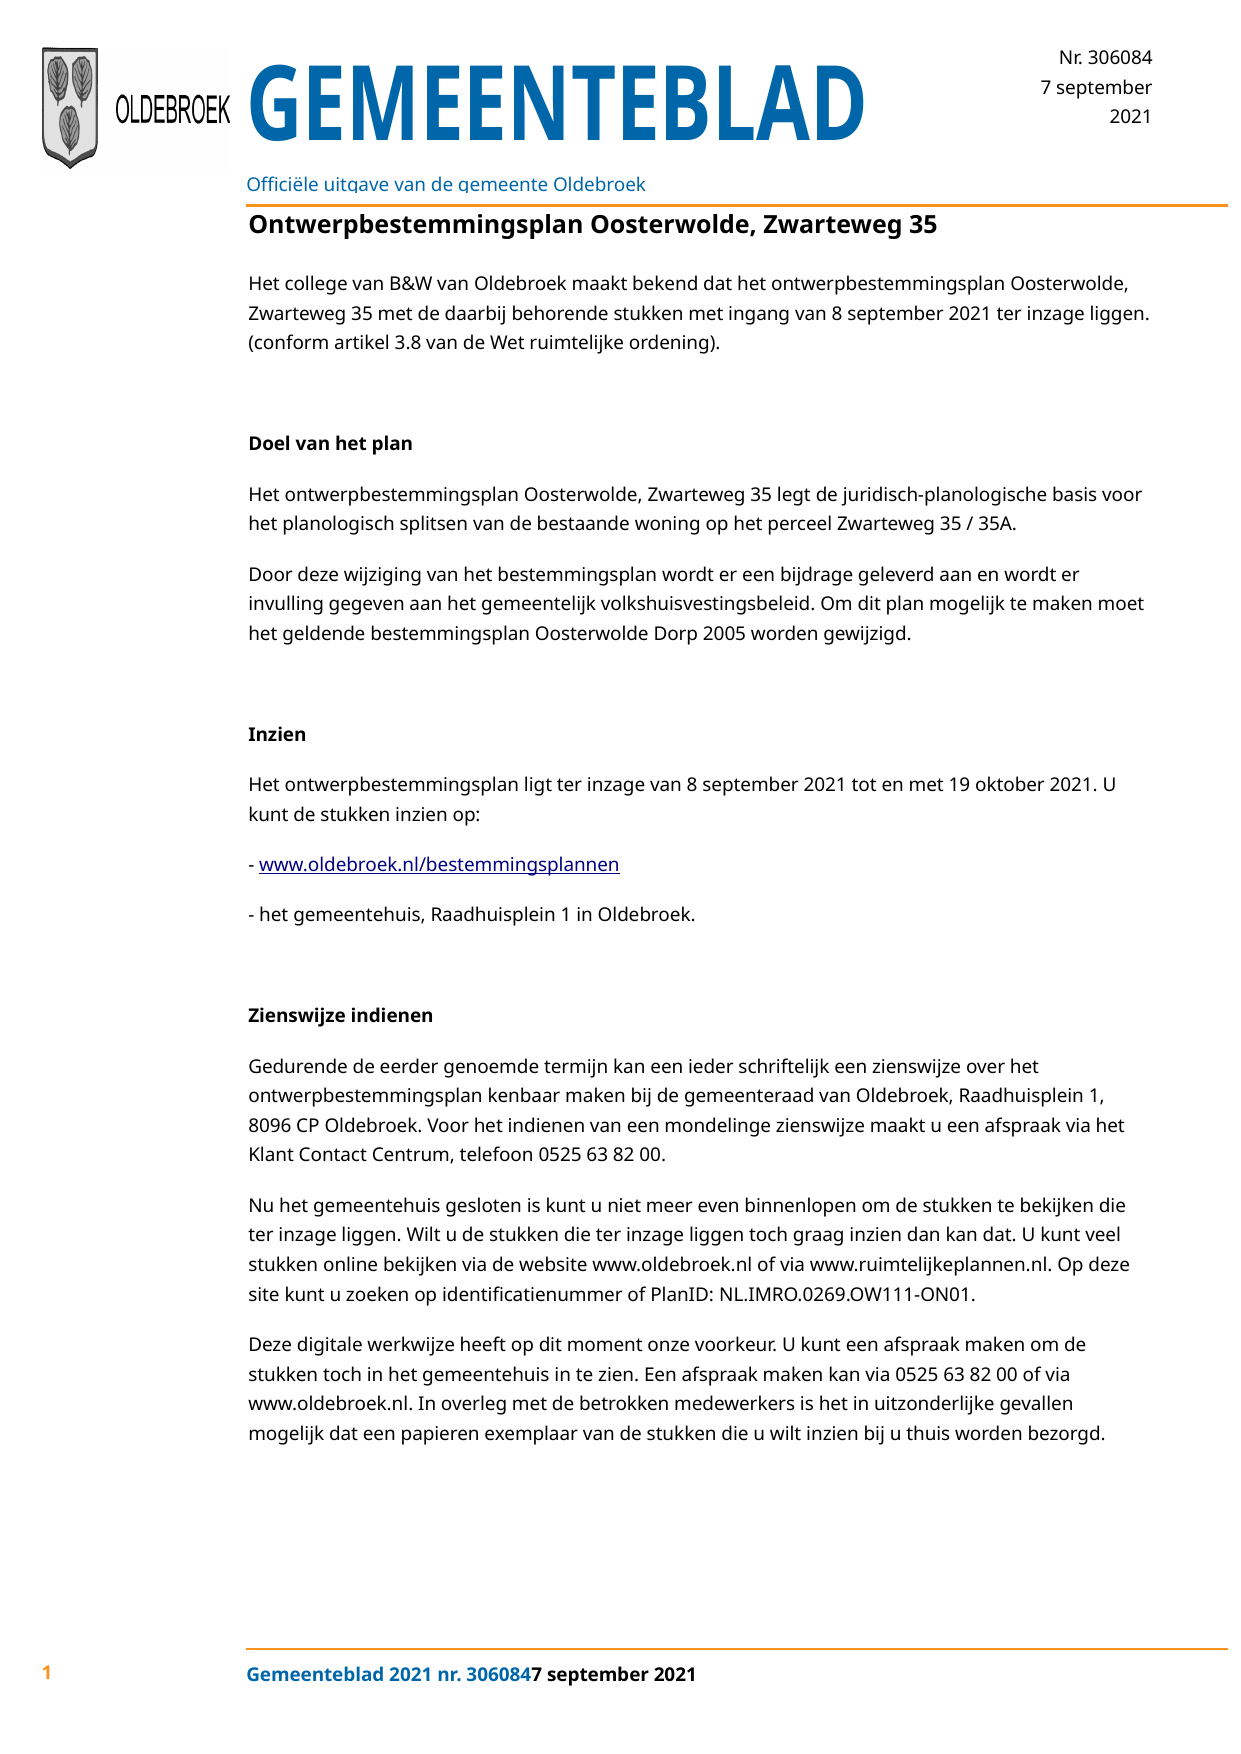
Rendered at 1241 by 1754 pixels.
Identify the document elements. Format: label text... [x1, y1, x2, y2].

text Het college van B&W van Oldebroek maakt bekend dat het ontwerpbestemmingsplan Oosterwolde, Zwarteweg 35 met de daarbij behorende stukken met ingang van 8 september 2021 ter inzage liggen. (conform artikel 3.8 van de Wet ruimtelijke ordening). [248, 270, 1152, 355]
text Door deze wijziging van het bestemmingsplan wordt er een bijdrage geleverd aan en wordt er invulling gegeven aan het gemeentelijk volkshuisvestingsbeleid. Om dit plan mogelijk te maken moet het geldende bestemmingsplan Oosterwolde Dorp 2005 worden gewijzigd. [248, 561, 1152, 646]
text Ontwerpbestemmingsplan Oosterwolde, Zwarteweg 35 [248, 207, 1152, 241]
text Nu het gemeentehuis gesloten is kunt u niet meer even binnenlopen om de stukken te bekijken die ter inzage liggen. Wilt u de stukken die ter inzage liggen toch graag inzien dan kan dat. U kunt veel stukken online bekijken via de website www.oldebroek.nl of via www.ruimtelijkeplannen.nl. Op deze site kunt u zoeken op identificatienummer of PlanID: NL.IMRO.0269.OW111-ON01. [248, 1192, 1152, 1306]
text Doel van het plan [248, 430, 1152, 456]
text Gedurende de eerder genoemde termijn kan een ieder schriftelijk een zienswijze over het ontwerpbestemmingsplan kenbaar maken bij de gemeenteraad van Oldebroek, Raadhuisplein 1, 8096 CP Oldebroek. Voor het indienen van een mondelinge zienswijze maakt u een afspraak via het Klant Contact Centrum, telefoon 0525 63 82 00. [248, 1053, 1152, 1167]
text Zienswijze indienen [248, 1002, 1152, 1028]
picture [41, 47, 231, 172]
text - www.oldebroek.nl/bestemmingsplannen [248, 851, 1152, 877]
text - het gemeentehuis, Raadhuisplein 1 in Oldebroek. [248, 902, 1152, 927]
text Inzien [248, 721, 1152, 746]
text Deze digitale werkwijze heeft op dit moment onze voorkeur. U kunt een afspraak maken om de stukken toch in het gemeentehuis in te zien. Een afspraak maken kan via 0525 63 82 00 of via www.oldebroek.nl. In overleg met de betrokken medewerkers is het in uitzonderlijke gevallen mogelijk dat een papieren exemplaar van de stukken die u wilt inzien bij u thuis worden bezorgd. [248, 1331, 1152, 1446]
text Het ontwerpbestemmingsplan Oosterwolde, Zwarteweg 35 legt de juridisch-planologische basis voor het planologisch splitsen van de bestaande woning op het perceel Zwarteweg 35 / 35A. [248, 481, 1152, 536]
text Het ontwerpbestemmingsplan ligt ter inzage van 8 september 2021 tot en met 19 oktober 2021. U kunt de stukken inzien op: [248, 771, 1152, 826]
